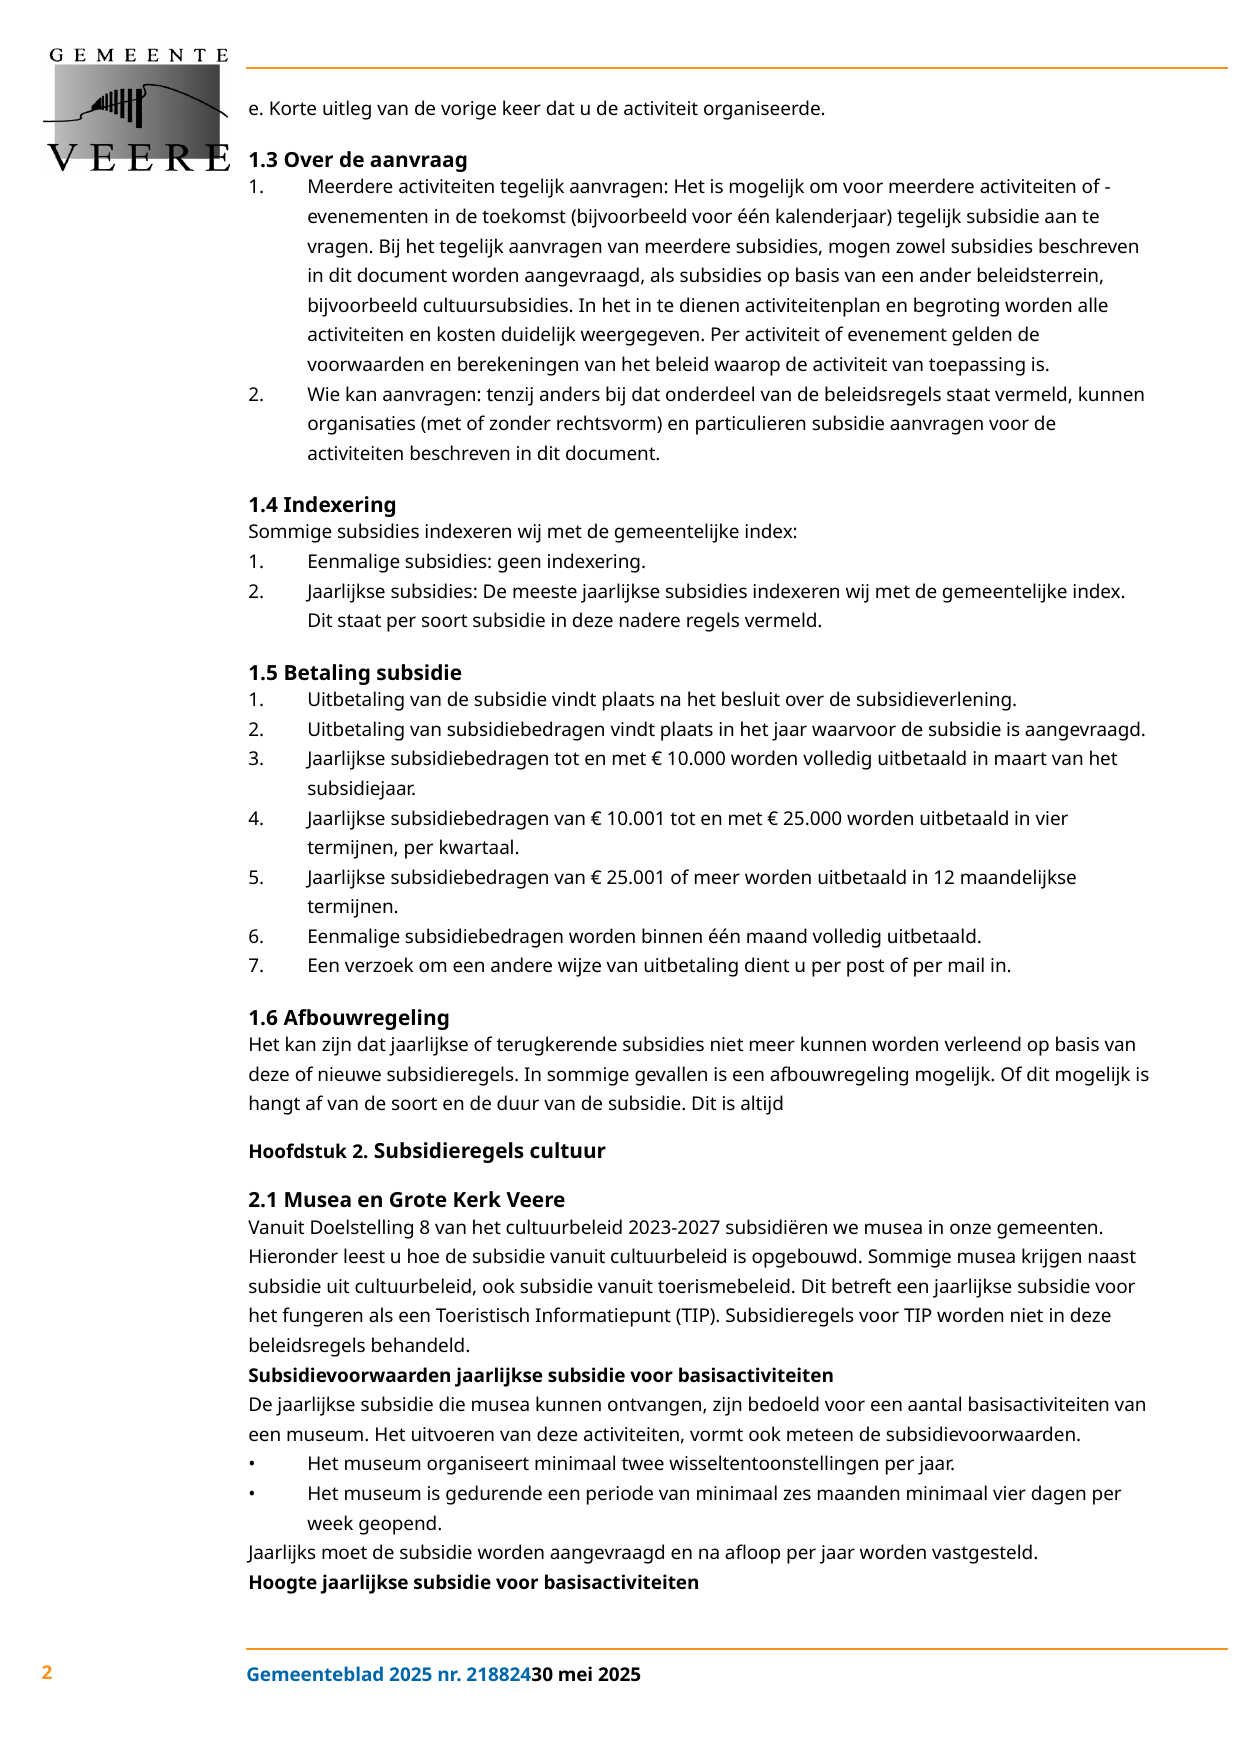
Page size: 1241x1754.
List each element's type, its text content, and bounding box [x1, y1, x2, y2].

text Subsidievoorwaarden jaarlijkse subsidie voor basisactiviteiten [248, 1362, 1152, 1388]
text 1.5 Betaling subsidie [248, 658, 1152, 686]
list Uitbetaling van subsidiebedragen vindt plaats in het jaar waarvoor de subsidie is aangevraagd. [248, 716, 1152, 742]
list Uitbetaling van de subsidie vindt plaats na het besluit over de subsidieverlening. [248, 686, 1152, 712]
list Het museum organiseert minimaal twee wisseltentoonstellingen per jaar. [248, 1451, 1152, 1476]
list Eenmalige subsidiebedragen worden binnen één maand volledig uitbetaald. [248, 923, 1152, 949]
text e. Korte uitleg van de vorige keer dat u de activiteit organiseerde. [248, 95, 1152, 121]
text 1.6 Afbouwregeling [248, 1003, 1152, 1031]
text Hoogte jaarlijkse subsidie voor basisactiviteiten [248, 1569, 1152, 1595]
list Meerdere activiteiten tegelijk aanvragen: Het is mogelijk om voor meerdere activiteiten of -evenementen in de toekomst (bijvoorbeeld voor één kalenderjaar) tegelijk subsidie aan te vragen. Bij het tegelijk aanvragen van meerdere subsidies, mogen zowel subsidies beschreven in dit document worden aangevraagd, als subsidies op basis van een ander beleidsterrein, bijvoorbeeld cultuursubsidies. In het in te dienen activiteitenplan en begroting worden alle activiteiten en kosten duidelijk weergegeven. Per activiteit of evenement gelden de voorwaarden en berekeningen van het beleid waarop de activiteit van toepassing is. [248, 174, 1152, 377]
text Vanuit Doelstelling 8 van het cultuurbeleid 2023-2027 subsidiëren we musea in onze gemeenten. Hieronder leest u hoe de subsidie vanuit cultuurbeleid is opgebouwd. Sommige musea krijgen naast subsidie uit cultuurbeleid, ook subsidie vanuit toerismebeleid. Dit betreft een jaarlijkse subsidie voor het fungeren als een Toeristisch Informatiepunt (TIP). Subsidieregels voor TIP worden niet in deze beleidsregels behandeld. [248, 1214, 1152, 1358]
text 1.4 Indexering [248, 490, 1152, 519]
list Eenmalige subsidies: geen indexering. [248, 548, 1152, 574]
text Het kan zijn dat jaarlijkse of terugkerende subsidies niet meer kunnen worden verleend op basis van deze of nieuwe subsidieregels. In sommige gevallen is een afbouwregeling mogelijk. Of dit mogelijk is hangt af van de soort en de duur van de subsidie. Dit is altijd [248, 1031, 1152, 1116]
picture [41, 47, 231, 172]
list Het museum is gedurende een periode van minimaal zes maanden minimaal vier dagen per week geopend. [248, 1480, 1152, 1536]
text 1.3 Over de aanvraag [248, 145, 1152, 174]
text Jaarlijks moet de subsidie worden aangevraagd en na afloop per jaar worden vastgesteld. [248, 1539, 1152, 1565]
text Sommige subsidies indexeren wij met de gemeentelijke index: [248, 519, 1152, 544]
list Jaarlijkse subsidiebedragen van € 10.001 tot en met € 25.000 worden uitbetaald in vier termijnen, per kwartaal. [248, 805, 1152, 860]
text 2.1 Musea en Grote Kerk Veere [248, 1186, 1152, 1214]
text Hoofdstuk 2. Subsidieregels cultuur [248, 1136, 1152, 1165]
text De jaarlijkse subsidie die musea kunnen ontvangen, zijn bedoeld voor een aantal basisactiviteiten van een museum. Het uitvoeren van deze activiteiten, vormt ook meteen de subsidievoorwaarden. [248, 1391, 1152, 1447]
list Jaarlijkse subsidies: De meeste jaarlijkse subsidies indexeren wij met de gemeentelijke index. Dit staat per soort subsidie in deze nadere regels vermeld. [248, 578, 1152, 633]
list Wie kan aanvragen: tenzij anders bij dat onderdeel van de beleidsregels staat vermeld, kunnen organisaties (met of zonder rechtsvorm) en particulieren subsidie aanvragen voor de activiteiten beschreven in dit document. [248, 381, 1152, 466]
list Jaarlijkse subsidiebedragen van € 25.001 of meer worden uitbetaald in 12 maandelijkse termijnen. [248, 864, 1152, 919]
list Jaarlijkse subsidiebedragen tot en met € 10.000 worden volledig uitbetaald in maart van het subsidiejaar. [248, 746, 1152, 801]
list Een verzoek om een andere wijze van uitbetaling dient u per post of per mail in. [248, 953, 1152, 978]
